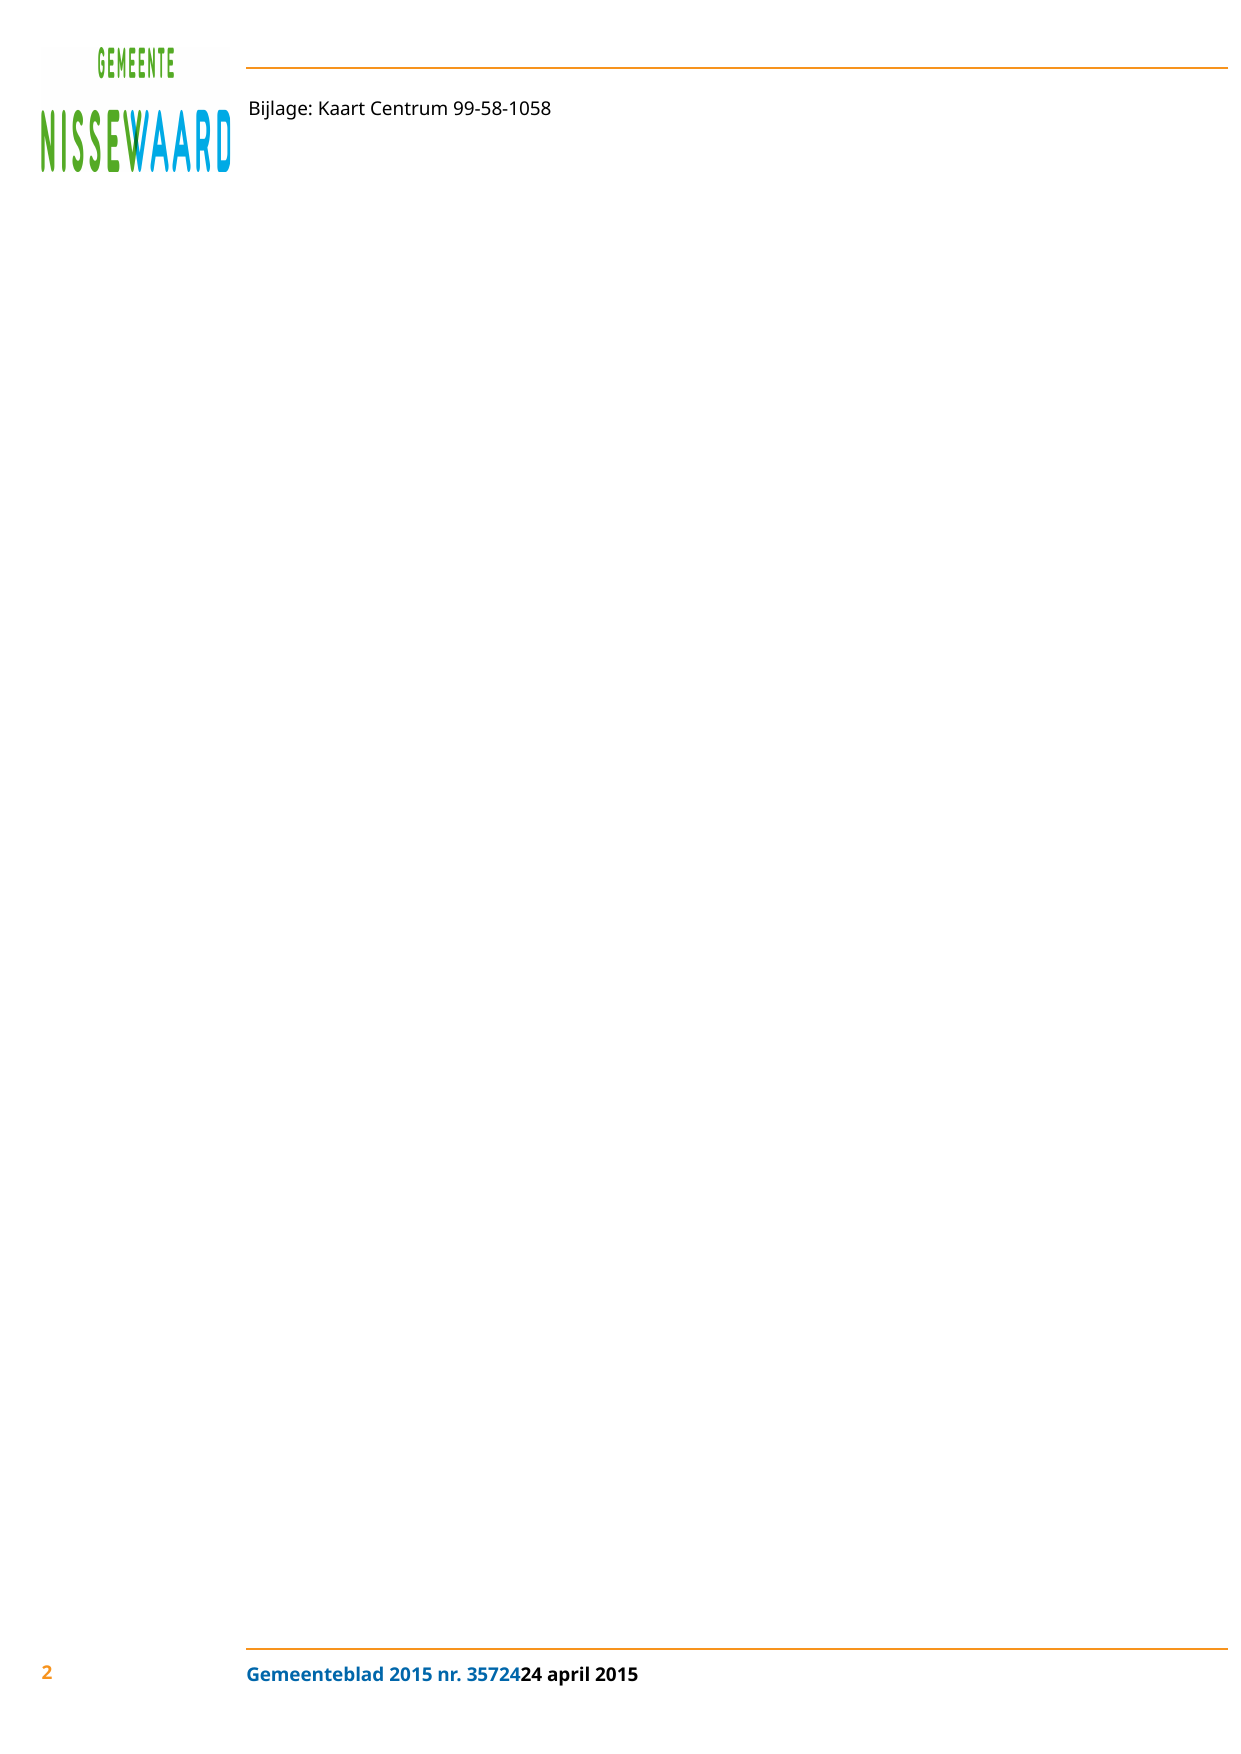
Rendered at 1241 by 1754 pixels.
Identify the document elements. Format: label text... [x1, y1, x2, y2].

picture [222, 122, 227, 160]
picture [154, 157, 165, 172]
picture [201, 122, 206, 138]
picture [41, 47, 231, 172]
text Bijlage: Kaart Centrum 99-58-1058 [248, 95, 1152, 121]
picture [176, 157, 187, 172]
picture [200, 151, 206, 172]
